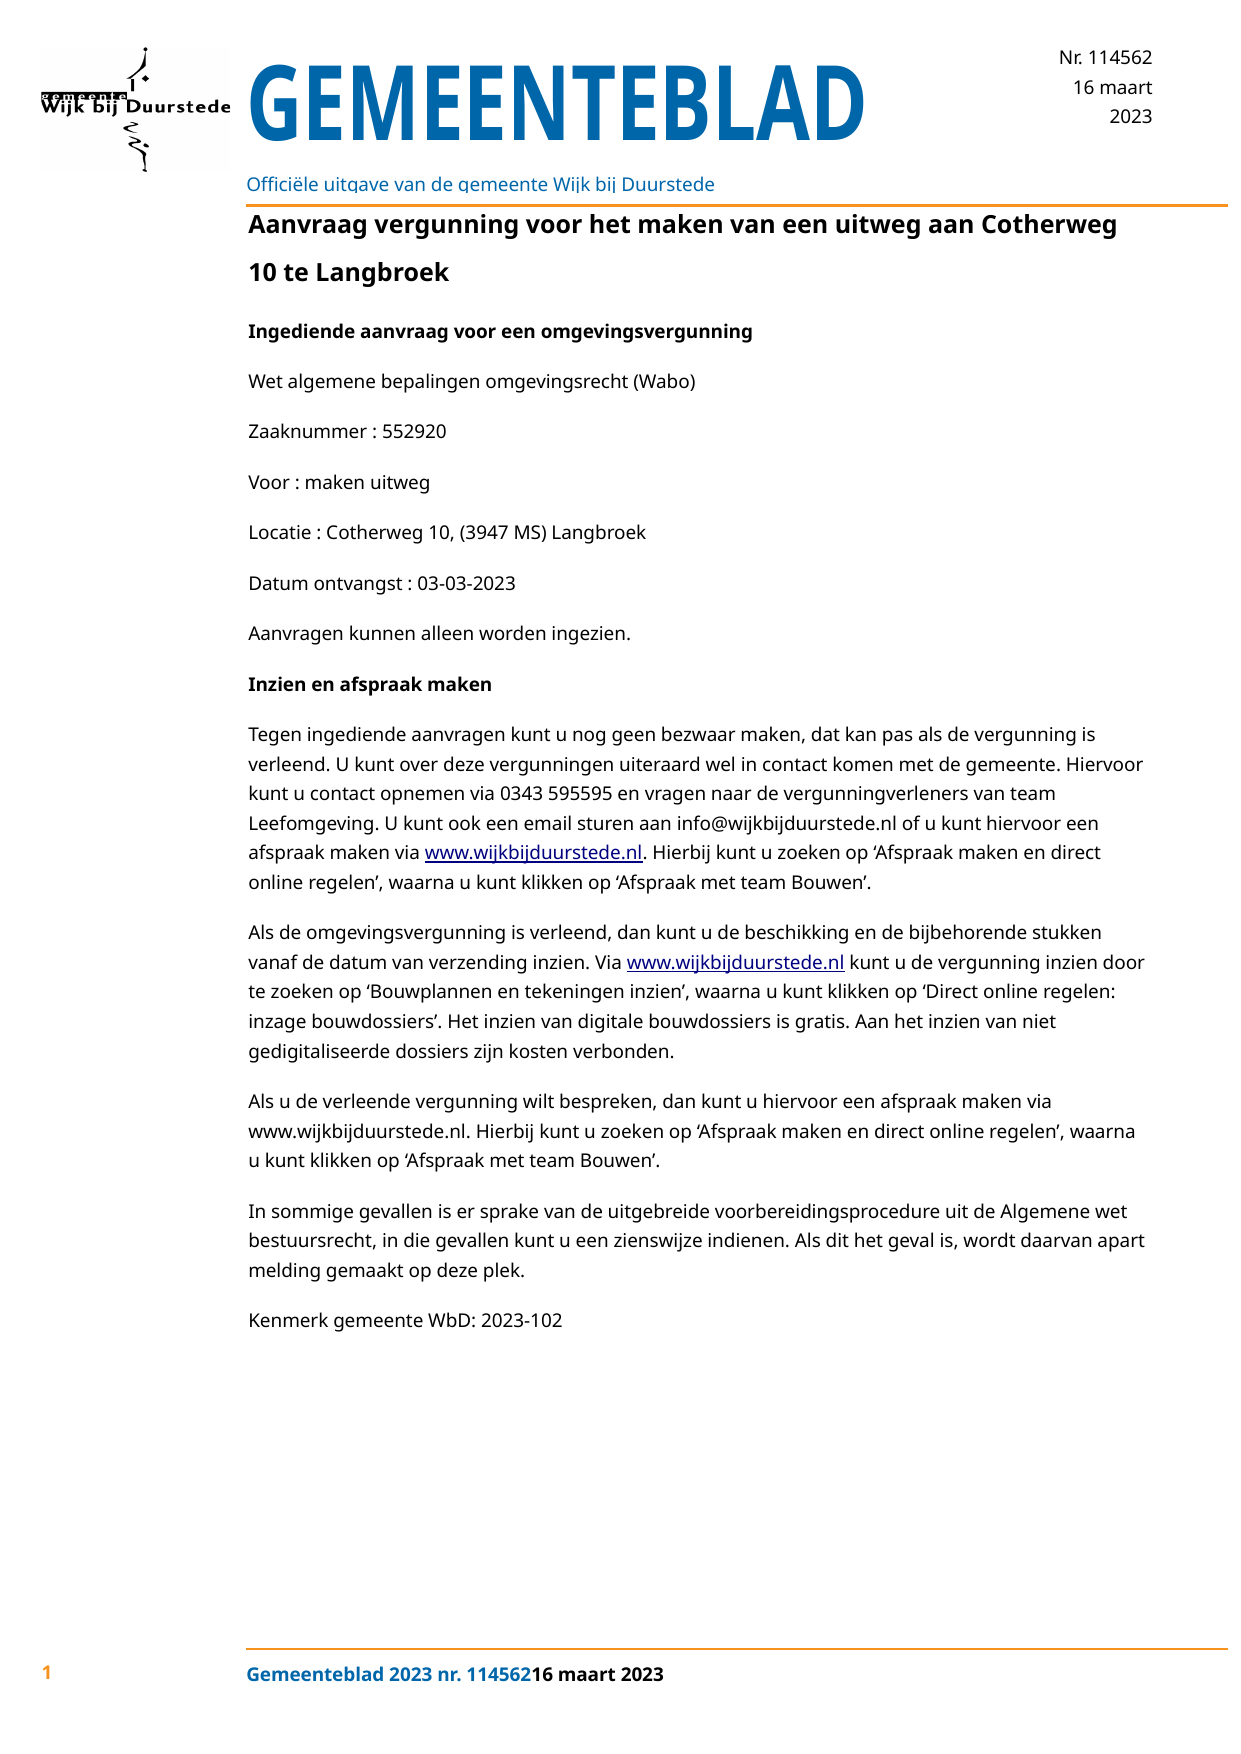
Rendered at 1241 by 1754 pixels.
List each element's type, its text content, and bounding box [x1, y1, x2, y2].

text Kenmerk gemeente WbD: 2023-102 [248, 1307, 1152, 1333]
text In sommige gevallen is er sprake van de uitgebreide voorbereidingsprocedure uit de Algemene wet bestuursrecht, in die gevallen kunt u een zienswijze indienen. Als dit het geval is, wordt daarvan apart melding gemaakt op deze plek. [248, 1198, 1152, 1283]
text Wet algemene bepalingen omgevingsrecht (Wabo) [248, 368, 1152, 394]
text Als de omgevingsvergunning is verleend, dan kunt u de beschikking en de bijbehorende stukken vanaf de datum van verzending inzien. Via www.wijkbijduurstede.nl kunt u de vergunning inzien door te zoeken op ‘Bouwplannen en tekeningen inzien’, waarna u kunt klikken op ‘Direct online regelen: inzage bouwdossiers’. Het inzien van digitale bouwdossiers is gratis. Aan het inzien van niet gedigitaliseerde dossiers zijn kosten verbonden. [248, 919, 1152, 1064]
text Zaaknummer : 552920 [248, 419, 1152, 444]
picture [41, 47, 231, 172]
text Ingediende aanvraag voor een omgevingsvergunning [248, 318, 1152, 344]
text Aanvraag vergunning voor het maken van een uitweg aan Cotherweg 10 te Langbroek [248, 207, 1152, 288]
text Inzien en afspraak maken [248, 671, 1152, 697]
text Datum ontvangst : 03-03-2023 [248, 570, 1152, 596]
text Als u de verleende vergunning wilt bespreken, dan kunt u hiervoor een afspraak maken via www.wijkbijduurstede.nl. Hierbij kunt u zoeken op ‘Afspraak maken en direct online regelen’, waarna u kunt klikken op ‘Afspraak met team Bouwen’. [248, 1088, 1152, 1173]
text Aanvragen kunnen alleen worden ingezien. [248, 620, 1152, 646]
text Tegen ingediende aanvragen kunt u nog geen bezwaar maken, dat kan pas als de vergunning is verleend. U kunt over deze vergunningen uiteraard wel in contact komen met de gemeente. Hiervoor kunt u contact opnemen via 0343 595595 en vragen naar de vergunningverleners van team Leefomgeving. U kunt ook een email sturen aan info@wijkbijduurstede.nl of u kunt hiervoor een afspraak maken via www.wijkbijduurstede.nl. Hierbij kunt u zoeken op ‘Afspraak maken en direct online regelen’, waarna u kunt klikken op ‘Afspraak met team Bouwen’. [248, 721, 1152, 895]
text Locatie : Cotherweg 10, (3947 MS) Langbroek [248, 519, 1152, 545]
text Voor : maken uitweg [248, 469, 1152, 495]
